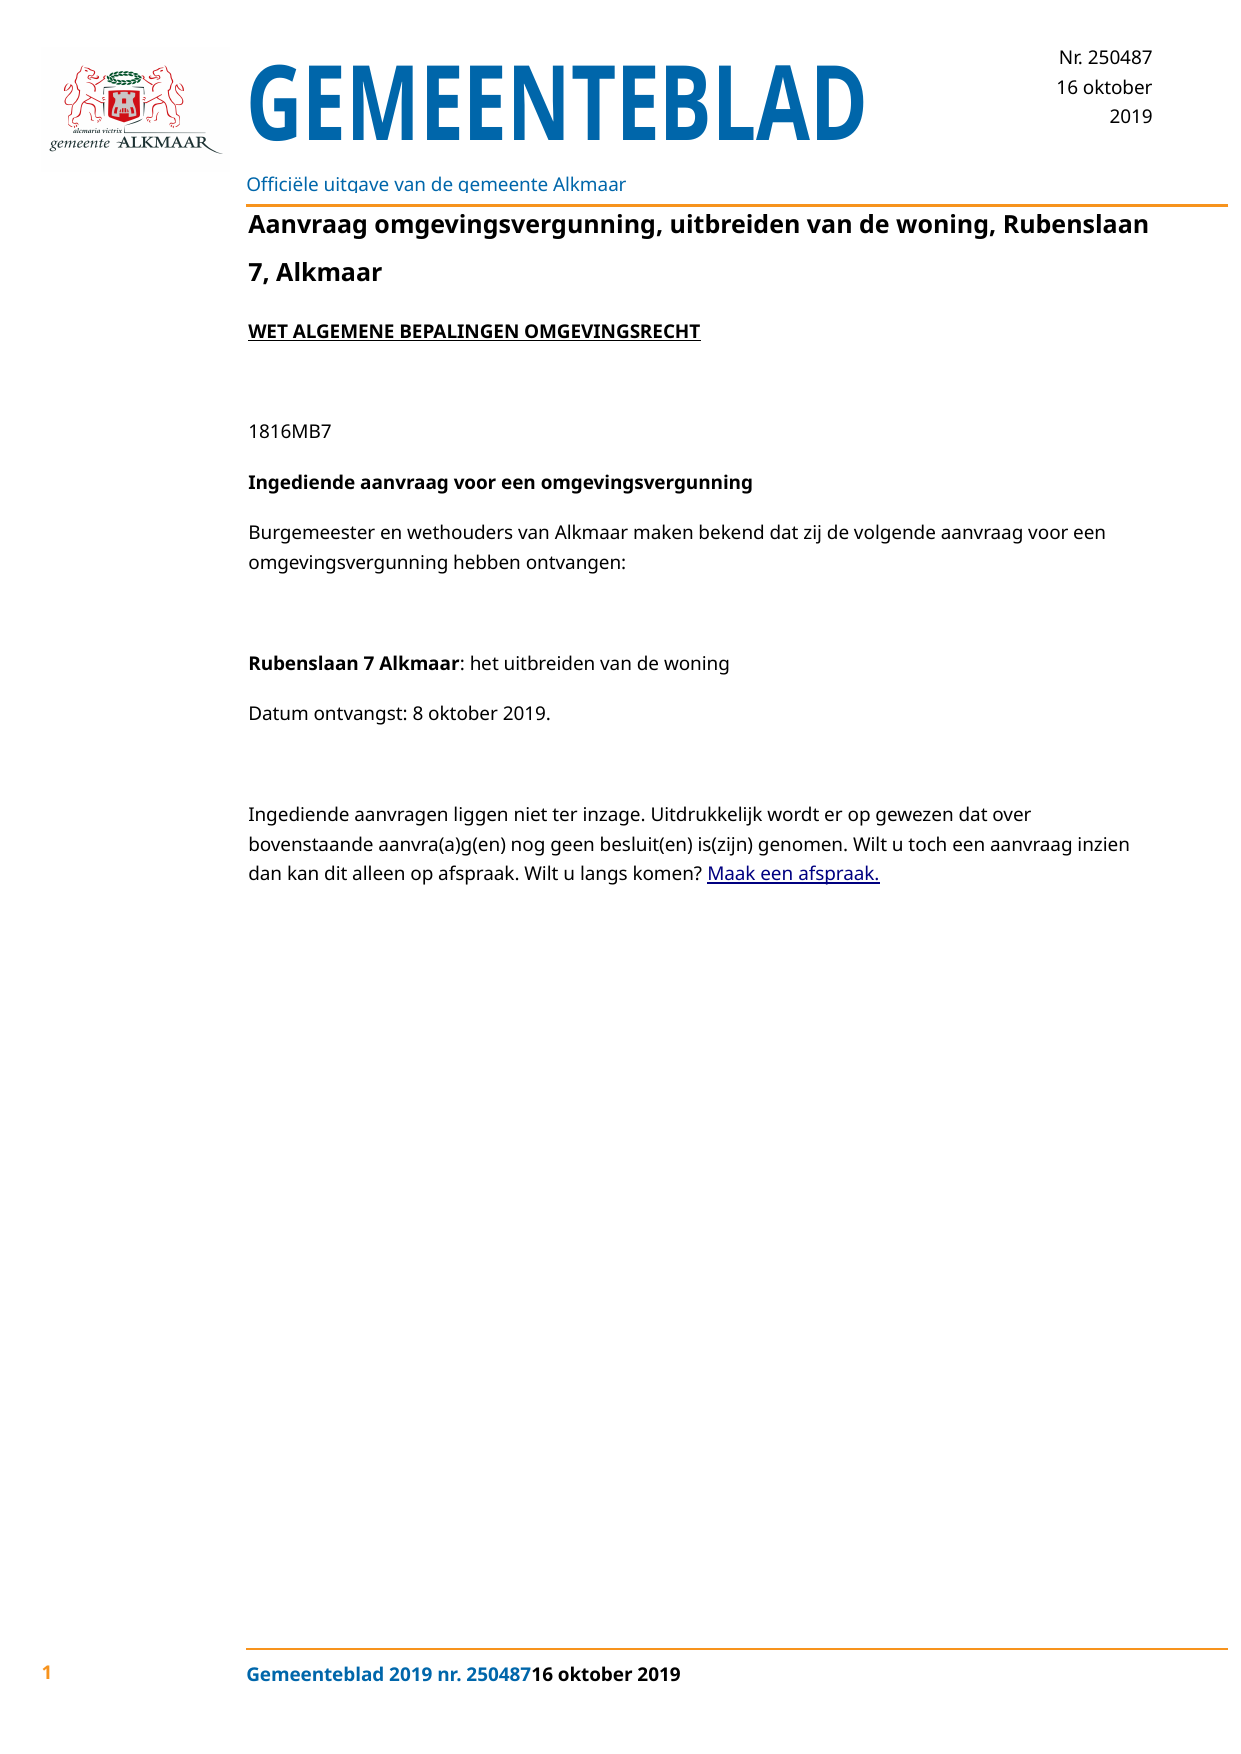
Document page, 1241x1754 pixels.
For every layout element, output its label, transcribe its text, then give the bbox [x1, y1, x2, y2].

text Ingediende aanvragen liggen niet ter inzage. Uitdrukkelijk wordt er op gewezen dat over bovenstaande aanvra(a)g(en) nog geen besluit(en) is(zijn) genomen. Wilt u toch een aanvraag inzien dan kan dit alleen op afspraak. Wilt u langs komen? Maak een afspraak. [248, 801, 1152, 886]
text Ingediende aanvraag voor een omgevingsvergunning [248, 469, 1152, 495]
text Datum ontvangst: 8 oktober 2019. [248, 700, 1152, 726]
text Rubenslaan 7 Alkmaar: het uitbreiden van de woning [248, 650, 1152, 676]
picture [41, 47, 231, 172]
text Aanvraag omgevingsvergunning, uitbreiden van de woning, Rubenslaan 7, Alkmaar [248, 207, 1152, 288]
text Burgemeester en wethouders van Alkmaar maken bekend dat zij de volgende aanvraag voor een omgevingsvergunning hebben ontvangen: [248, 519, 1152, 575]
text 1816MB7 [248, 419, 1152, 444]
text WET ALGEMENE BEPALINGEN OMGEVINGSRECHT [248, 318, 1152, 344]
